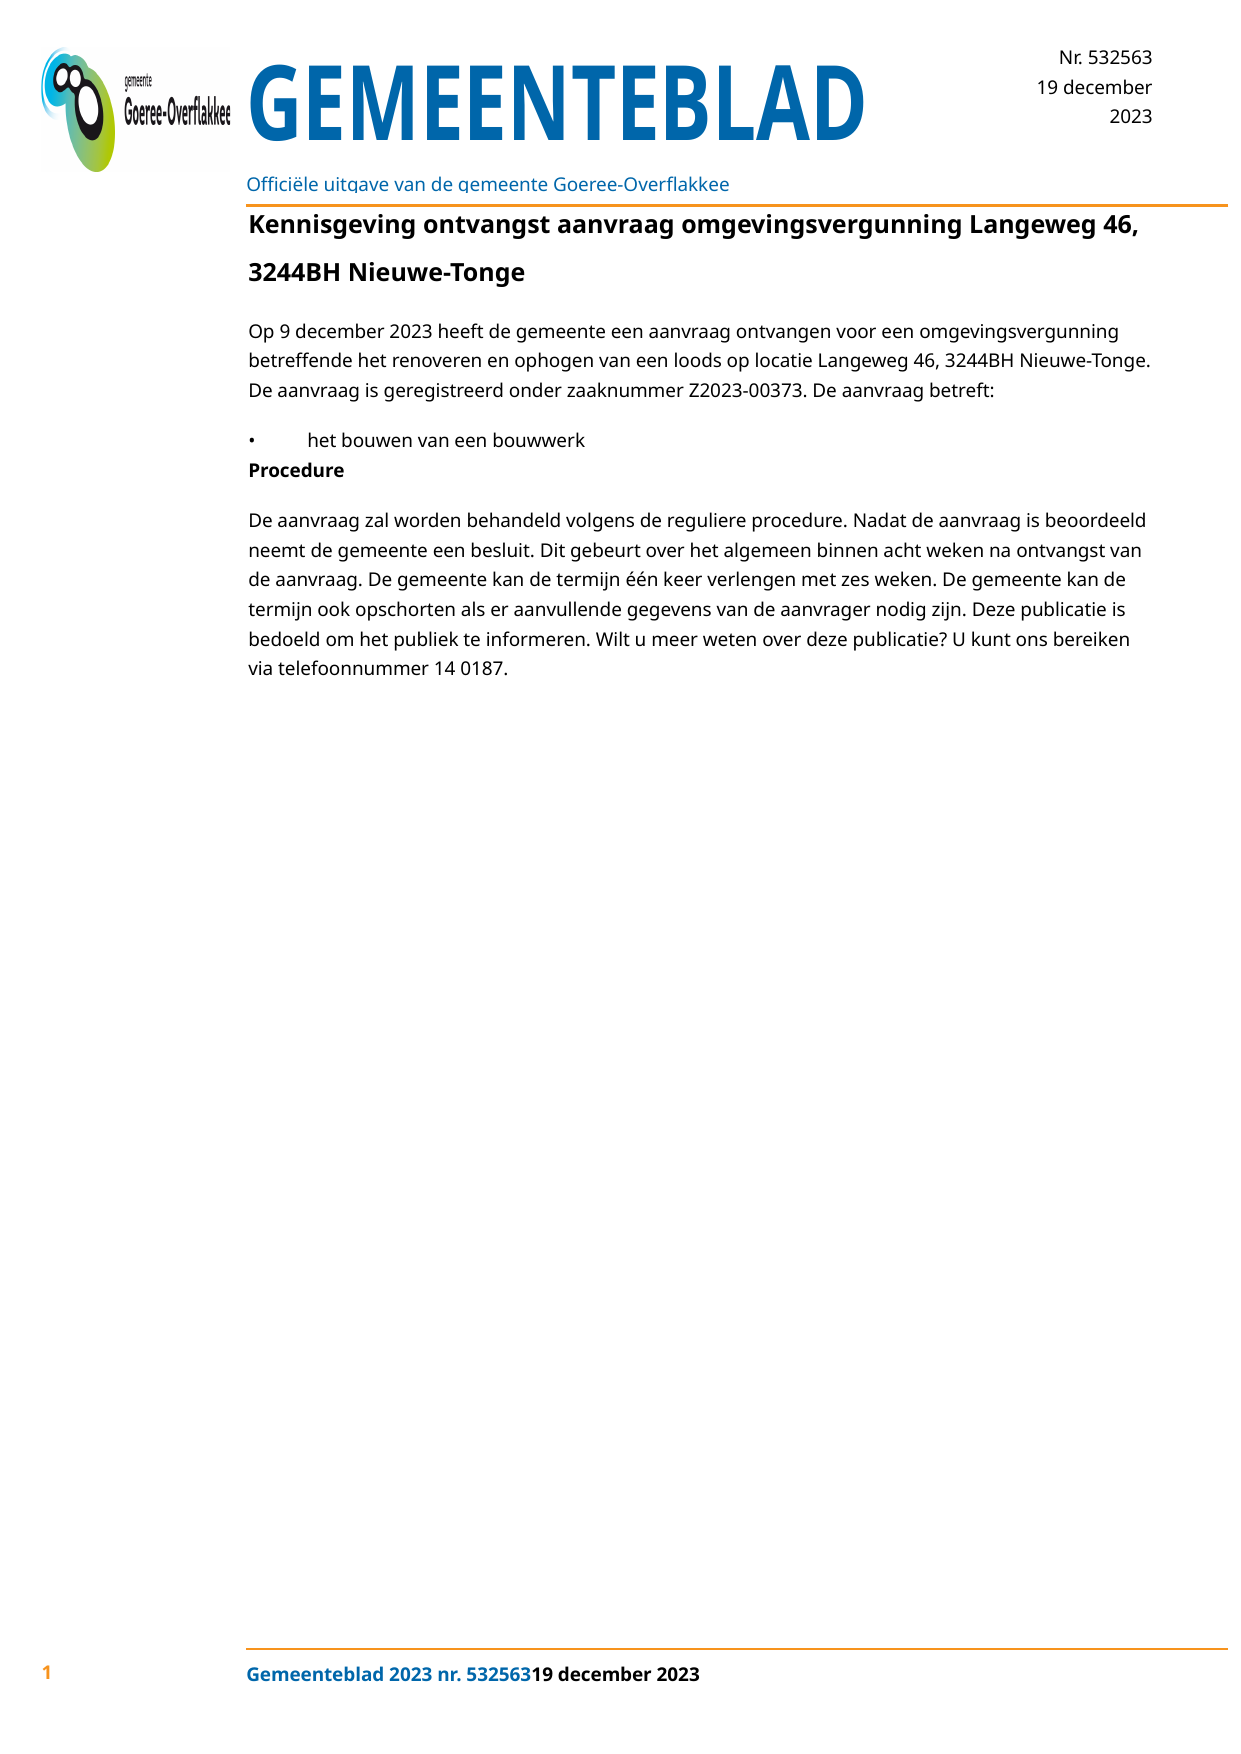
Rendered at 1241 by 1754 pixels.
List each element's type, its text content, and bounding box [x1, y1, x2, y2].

text Procedure [248, 457, 1152, 483]
text Op 9 december 2023 heeft de gemeente een aanvraag ontvangen voor een omgevingsvergunning betreffende het renoveren en ophogen van een loods op locatie Langeweg 46, 3244BH Nieuwe-Tonge. De aanvraag is geregistreerd onder zaaknummer Z2023-00373. De aanvraag betreft: [248, 318, 1152, 403]
text Kennisgeving ontvangst aanvraag omgevingsvergunning Langeweg 46, 3244BH Nieuwe-Tonge [248, 207, 1152, 288]
list het bouwen van een bouwwerk [248, 427, 1152, 453]
picture [41, 47, 231, 172]
text De aanvraag zal worden behandeld volgens de reguliere procedure. Nadat de aanvraag is beoordeeld neemt de gemeente een besluit. Dit gebeurt over het algemeen binnen acht weken na ontvangst van de aanvraag. De gemeente kan de termijn één keer verlengen met zes weken. De gemeente kan de termijn ook opschorten als er aanvullende gegevens van de aanvrager nodig zijn. Deze publicatie is bedoeld om het publiek te informeren. Wilt u meer weten over deze publicatie? U kunt ons bereiken via telefoonnummer 14 0187. [248, 507, 1152, 681]
